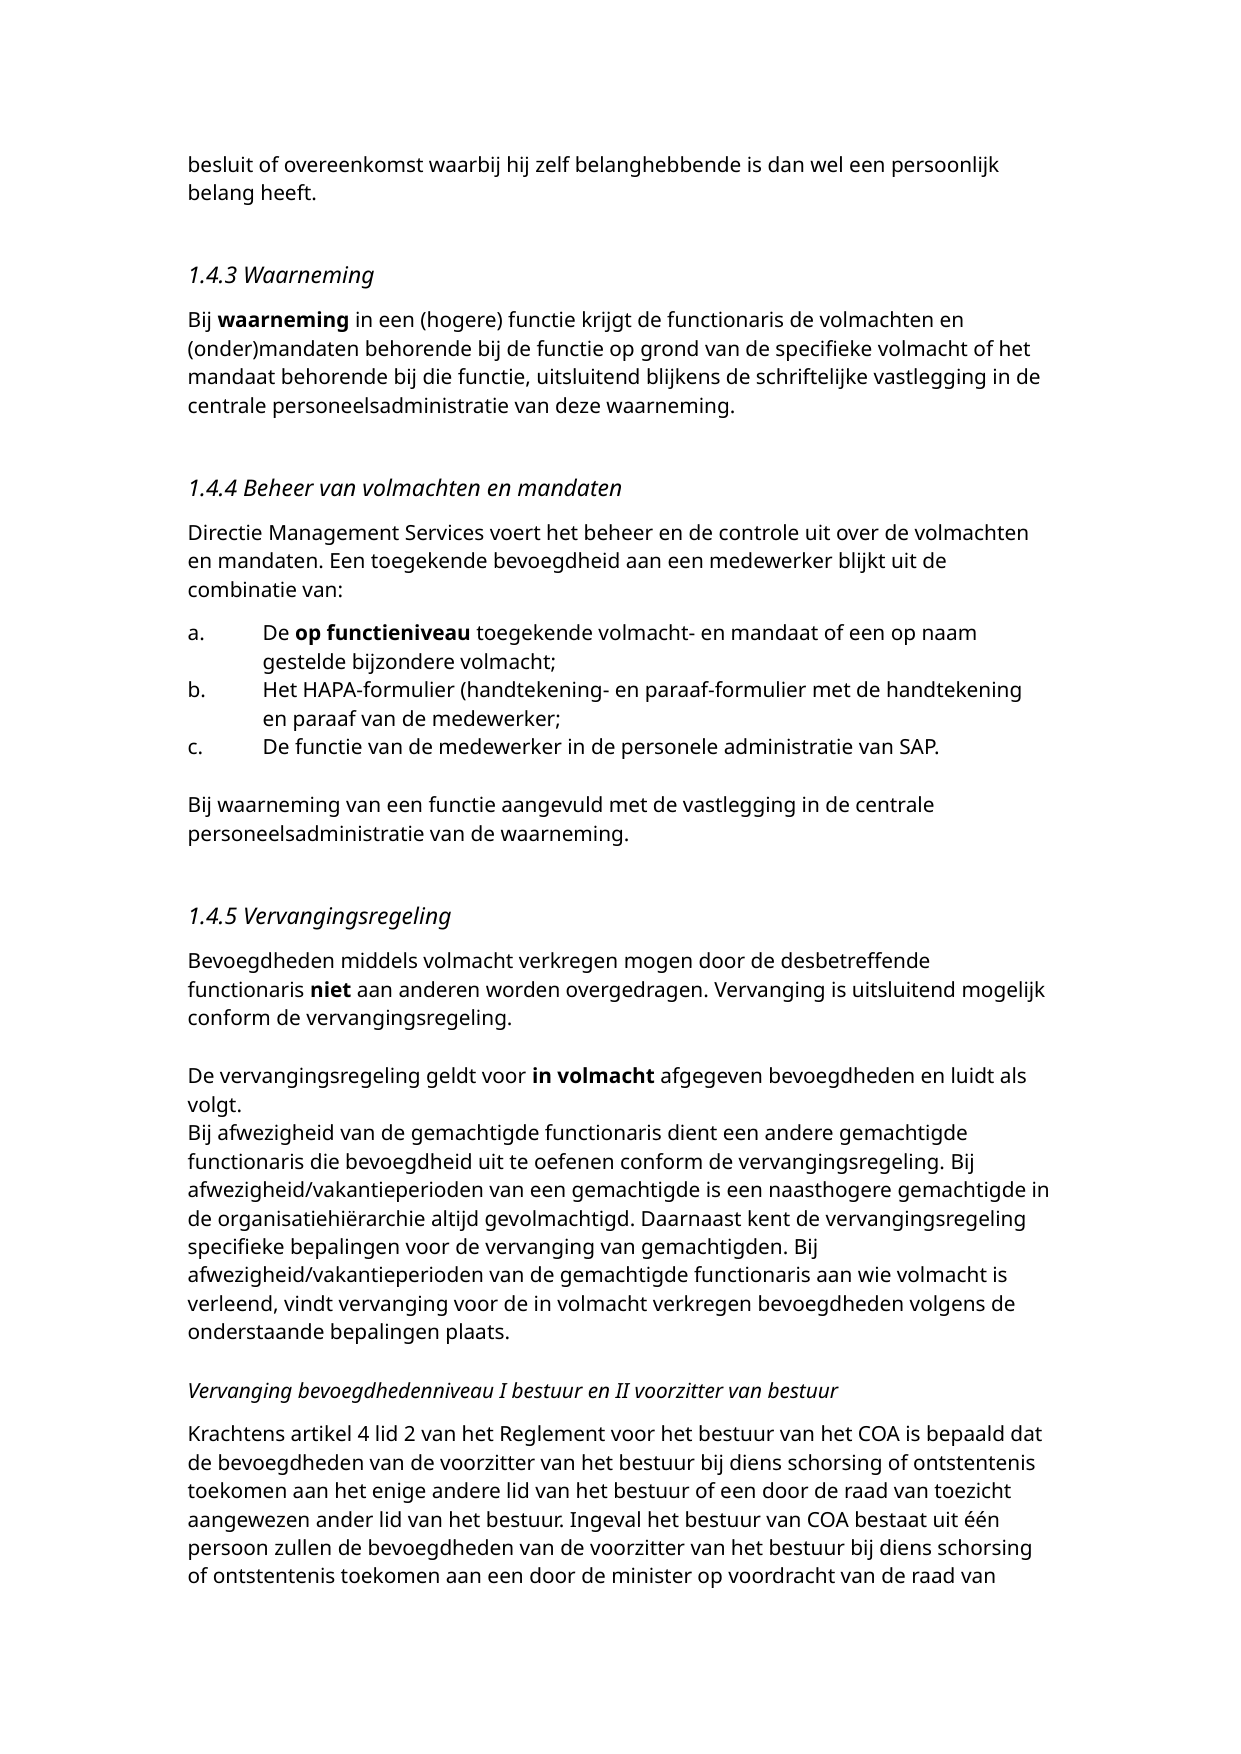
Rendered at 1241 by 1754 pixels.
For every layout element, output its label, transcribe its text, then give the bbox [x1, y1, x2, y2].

text Bij afwezigheid van de gemachtigde functionaris dient een andere gemachtigde functionaris die bevoegdheid uit te oefenen conform de vervangingsregeling. Bij afwezigheid/vakantieperioden van een gemachtigde is een naasthogere gemachtigde in de organisatiehiërarchie altijd gevolmachtigd. Daarnaast kent de vervangingsregeling specifieke bepalingen voor de vervanging van gemachtigden. Bij afwezigheid/vakantieperioden van de gemachtigde functionaris aan wie volmacht is verleend, vindt vervanging voor de in volmacht verkregen bevoegdheden volgens de onderstaande bepalingen plaats. [187, 1118, 1053, 1346]
list De functie van de medewerker in de personele administratie van SAP. [187, 732, 1053, 761]
text Vervanging bevoegdhedenniveau I bestuur en II voorzitter van bestuur [187, 1376, 1053, 1404]
text Bevoegdheden middels volmacht verkregen mogen door de desbetreffende functionaris niet aan anderen worden overgedragen. Vervanging is uitsluitend mogelijk conform de vervangingsregeling. [187, 946, 1053, 1032]
subtitle 1.4.3 Waarneming [187, 259, 1053, 291]
text besluit of overeenkomst waarbij hij zelf belanghebbende is dan wel een persoonlijk belang heeft. [187, 150, 1053, 207]
list Het HAPA-formulier (handtekening- en paraaf-formulier met de handtekening en paraaf van de medewerker; [187, 675, 1053, 732]
subtitle 1.4.4 Beheer van volmachten en mandaten [187, 472, 1053, 503]
subtitle 1.4.5 Vervangingsregeling [187, 900, 1053, 931]
text De vervangingsregeling geldt voor in volmacht afgegeven bevoegdheden en luidt als volgt. [187, 1062, 1053, 1118]
text Krachtens artikel 4 lid 2 van het Reglement voor het bestuur van het COA is bepaald dat de bevoegdheden van de voorzitter van het bestuur bij diens schorsing of ontstentenis toekomen aan het enige andere lid van het bestuur of een door de raad van toezicht aangewezen ander lid van het bestuur. Ingeval het bestuur van COA bestaat uit één persoon zullen de bevoegdheden van de voorzitter van het bestuur bij diens schorsing of ontstentenis toekomen aan een door de minister op voordracht van de raad van [187, 1419, 1053, 1590]
text Bij waarneming in een (hogere) functie krijgt de functionaris de volmachten en (onder)mandaten behorende bij de functie op grond van de specifieke volmacht of het mandaat behorende bij die functie, uitsluitend blijkens de schriftelijke vastlegging in de centrale personeelsadministratie van deze waarneming. [187, 306, 1053, 419]
text Bij waarneming van een functie aangevuld met de vastlegging in de centrale personeelsadministratie van de waarneming. [187, 791, 1053, 847]
list De op functieniveau toegekende volmacht- en mandaat of een op naam gestelde bijzondere volmacht; [187, 618, 1053, 675]
text Directie Management Services voert het beheer en de controle uit over de volmachten en mandaten. Een toegekende bevoegdheid aan een medewerker blijkt uit de combinatie van: [187, 518, 1053, 603]
